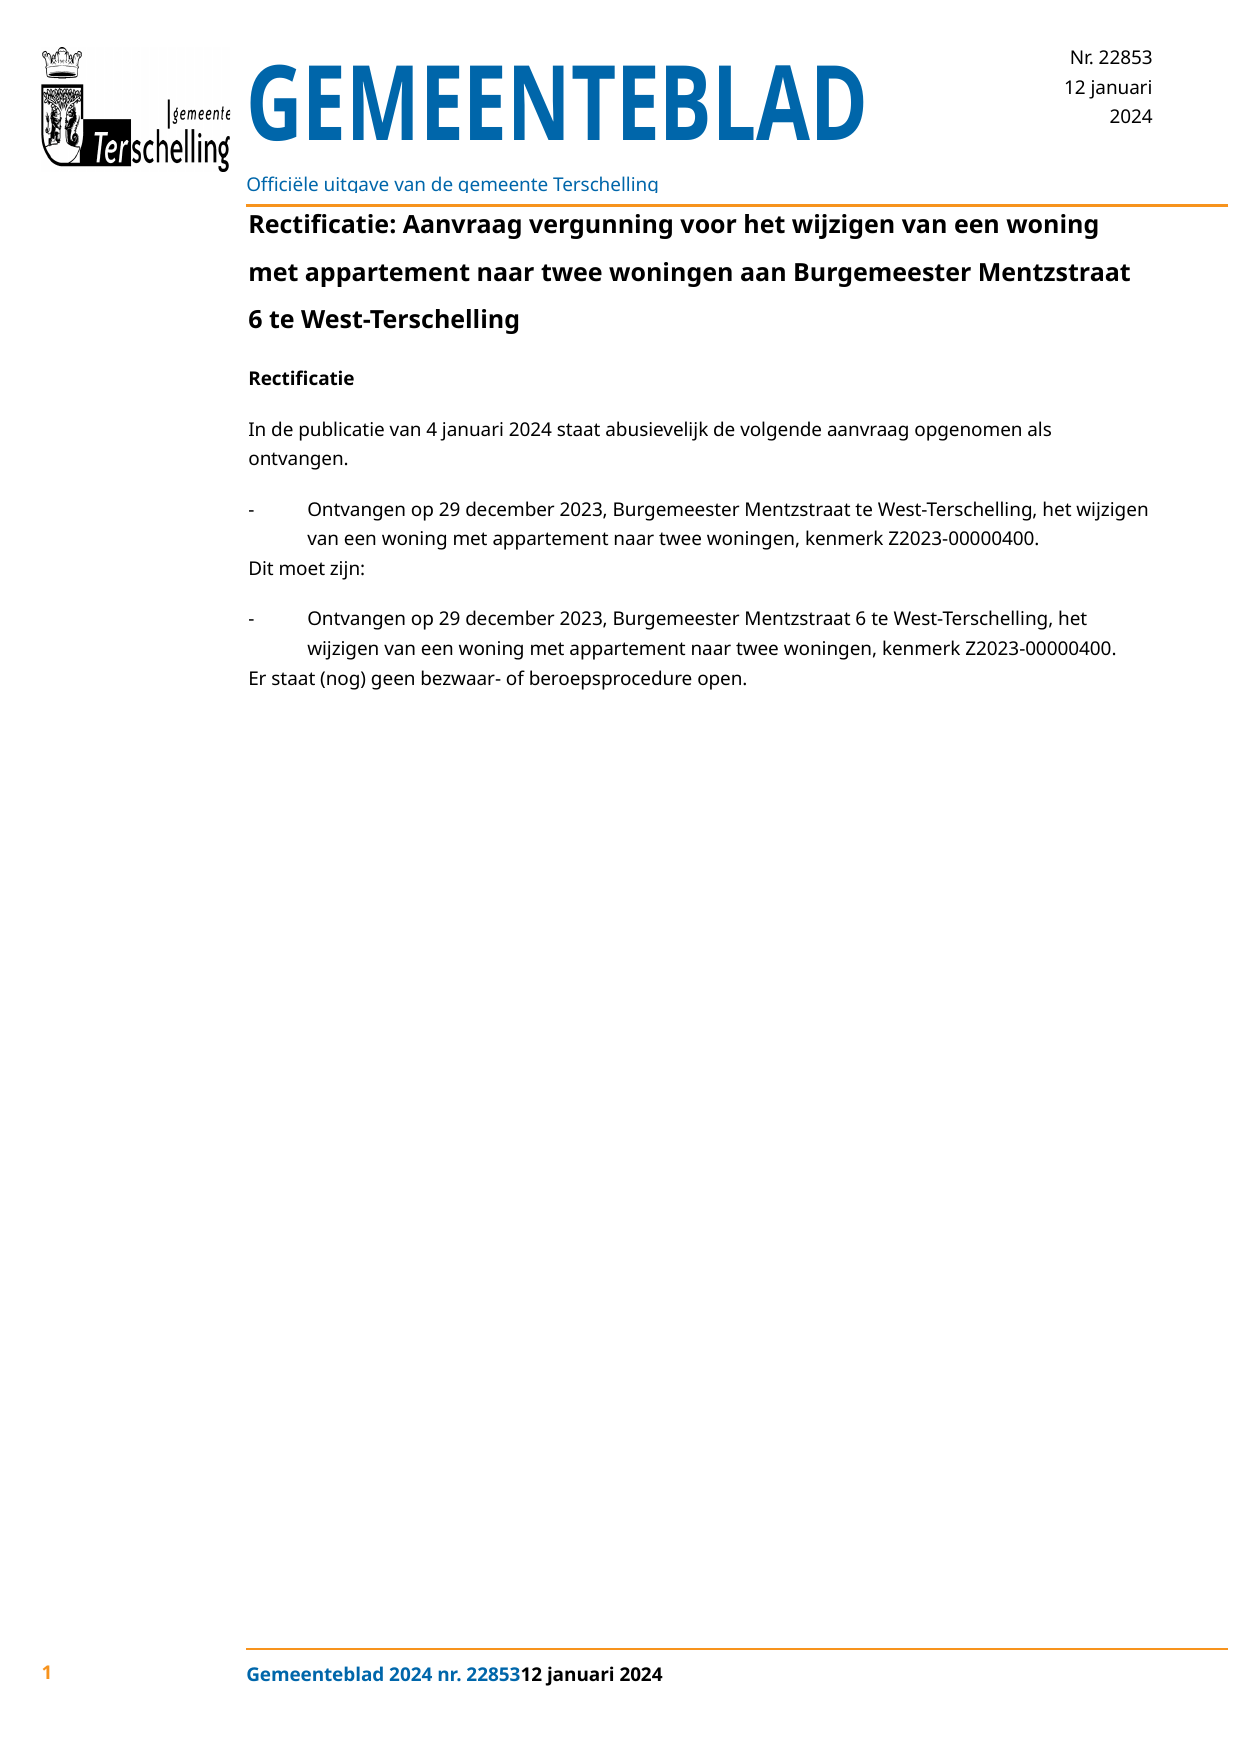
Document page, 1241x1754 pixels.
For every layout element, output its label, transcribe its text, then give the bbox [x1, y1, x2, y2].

text Er staat (nog) geen bezwaar- of beroepsprocedure open. [248, 665, 1152, 690]
text Rectificatie: Aanvraag vergunning voor het wijzigen van een woning met appartement naar twee woningen aan Burgemeester Mentzstraat 6 te West-Terschelling [248, 207, 1152, 336]
picture [41, 47, 231, 172]
list Ontvangen op 29 december 2023, Burgemeester Mentzstraat 6 te West-Terschelling, het wijzigen van een woning met appartement naar twee woningen, kenmerk Z2023-00000400. [248, 606, 1152, 661]
text Rectificatie [248, 366, 1152, 391]
text Dit moet zijn: [248, 555, 1152, 581]
list Ontvangen op 29 december 2023, Burgemeester Mentzstraat te West-Terschelling, het wijzigen van een woning met appartement naar twee woningen, kenmerk Z2023-00000400. [248, 496, 1152, 551]
text In de publicatie van 4 januari 2024 staat abusievelijk de volgende aanvraag opgenomen als ontvangen. [248, 416, 1152, 471]
